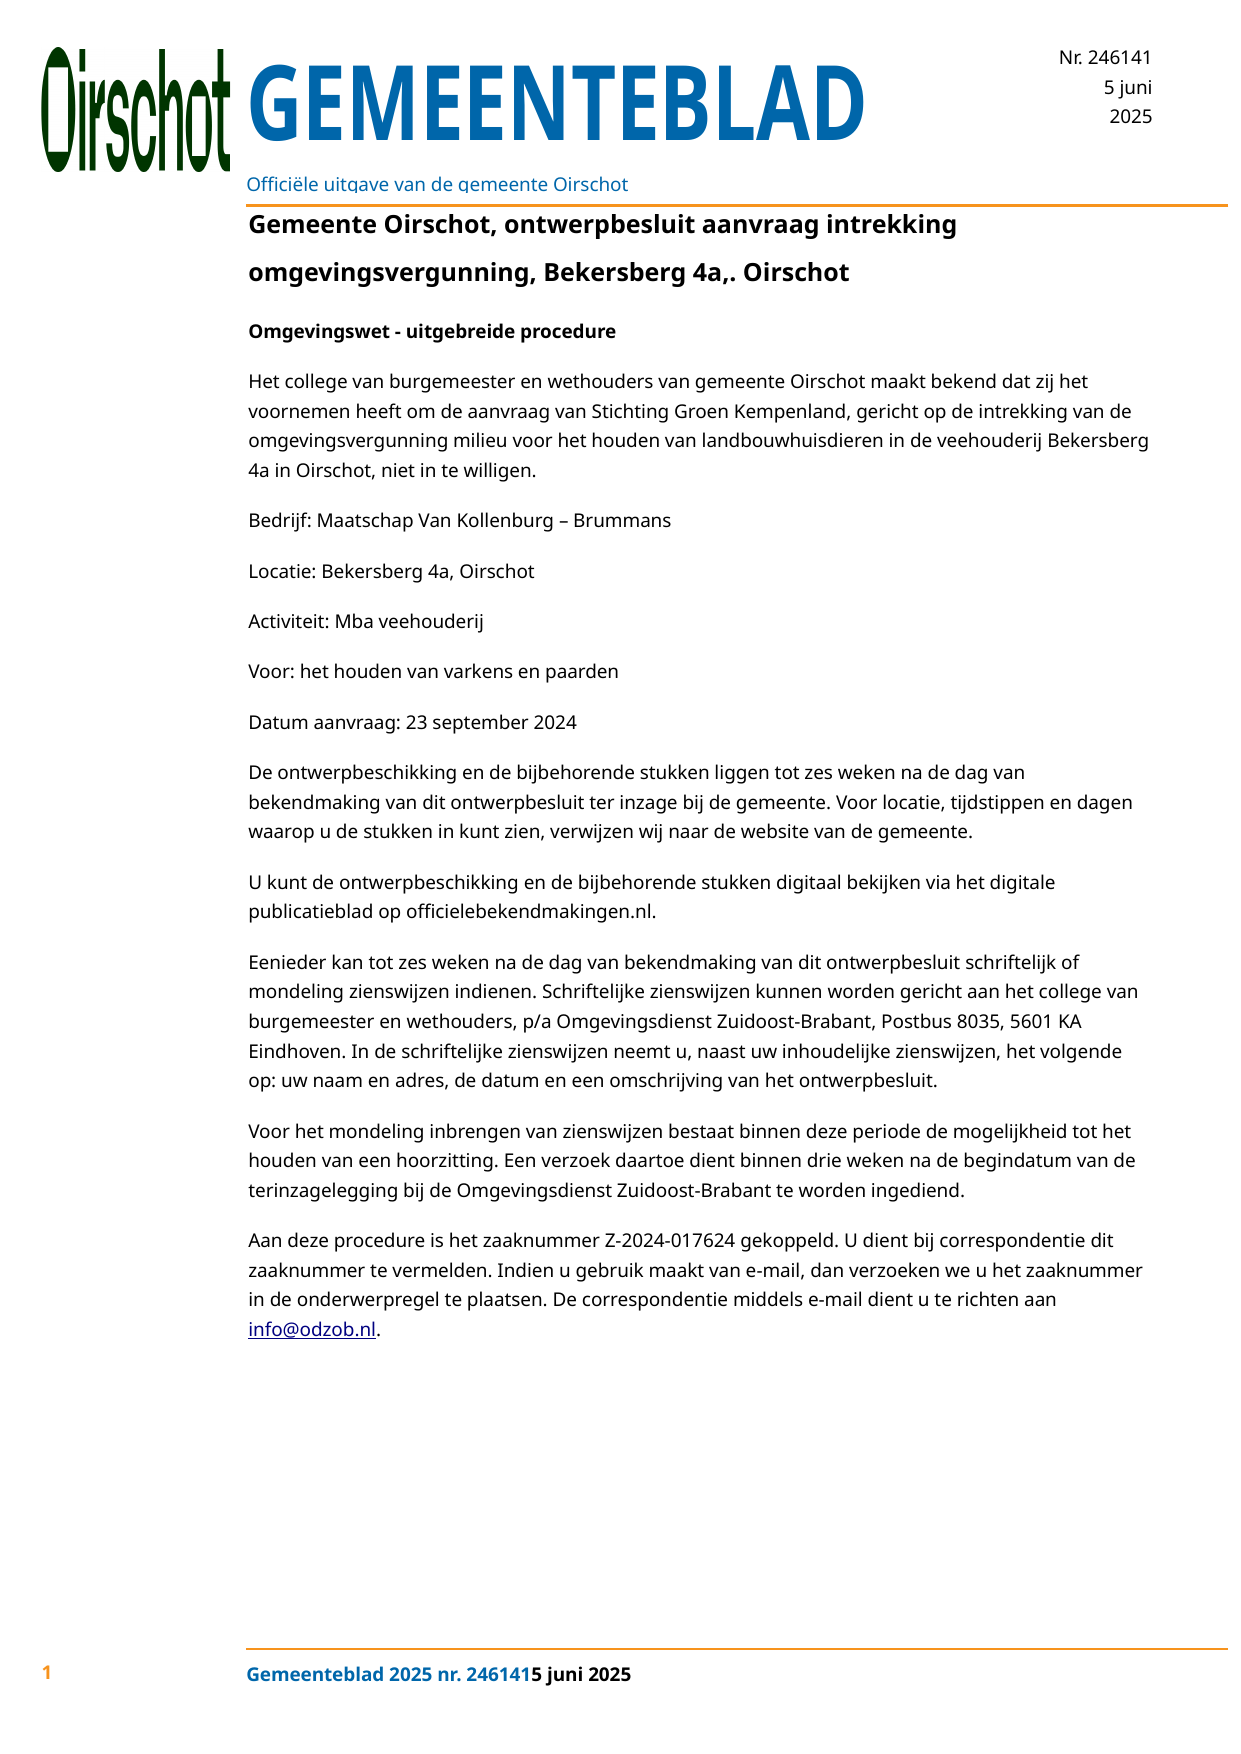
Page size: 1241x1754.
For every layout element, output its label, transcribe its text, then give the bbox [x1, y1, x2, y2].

picture [41, 47, 231, 172]
text Voor: het houden van varkens en paarden [248, 659, 1152, 684]
text Bedrijf: Maatschap Van Kollenburg – Brummans [248, 507, 1152, 533]
text Locatie: Bekersberg 4a, Oirschot [248, 558, 1152, 584]
text Datum aanvraag: 23 september 2024 [248, 709, 1152, 735]
text Het college van burgemeester en wethouders van gemeente Oirschot maakt bekend dat zij het voornemen heeft om de aanvraag van Stichting Groen Kempenland, gericht op de intrekking van de omgevingsvergunning milieu voor het houden van landbouwhuisdieren in de veehouderij Bekersberg 4a in Oirschot, niet in te willigen. [248, 368, 1152, 483]
text Gemeente Oirschot, ontwerpbesluit aanvraag intrekking omgevingsvergunning, Bekersberg 4a,. Oirschot [248, 207, 1152, 288]
text Activiteit: Mba veehouderij [248, 608, 1152, 634]
text Voor het mondeling inbrengen van zienswijzen bestaat binnen deze periode de mogelijkheid tot het houden van een hoorzitting. Een verzoek daartoe dient binnen drie weken na de begindatum van de terinzagelegging bij de Omgevingsdienst Zuidoost-Brabant te worden ingediend. [248, 1118, 1152, 1203]
text Omgevingswet - uitgebreide procedure [248, 318, 1152, 344]
text U kunt de ontwerpbeschikking en de bijbehorende stukken digitaal bekijken via het digitale publicatieblad op officielebekendmakingen.nl. [248, 869, 1152, 924]
text Aan deze procedure is het zaaknummer Z-2024-017624 gekoppeld. U dient bij correspondentie dit zaaknummer te vermelden. Indien u gebruik maakt van e-mail, dan verzoeken we u het zaaknummer in de onderwerpregel te plaatsen. De correspondentie middels e-mail dient u te richten aan info@odzob.nl. [248, 1227, 1152, 1342]
text Eenieder kan tot zes weken na de dag van bekendmaking van dit ontwerpbesluit schriftelijk of mondeling zienswijzen indienen. Schriftelijke zienswijzen kunnen worden gericht aan het college van burgemeester en wethouders, p/a Omgevingsdienst Zuidoost-Brabant, Postbus 8035, 5601 KA Eindhoven. In de schriftelijke zienswijzen neemt u, naast uw inhoudelijke zienswijzen, het volgende op: uw naam en adres, de datum en een omschrijving van het ontwerpbesluit. [248, 949, 1152, 1093]
text De ontwerpbeschikking en de bijbehorende stukken liggen tot zes weken na de dag van bekendmaking van dit ontwerpbesluit ter inzage bij de gemeente. Voor locatie, tijdstippen en dagen waarop u de stukken in kunt zien, verwijzen wij naar de website van de gemeente. [248, 759, 1152, 844]
